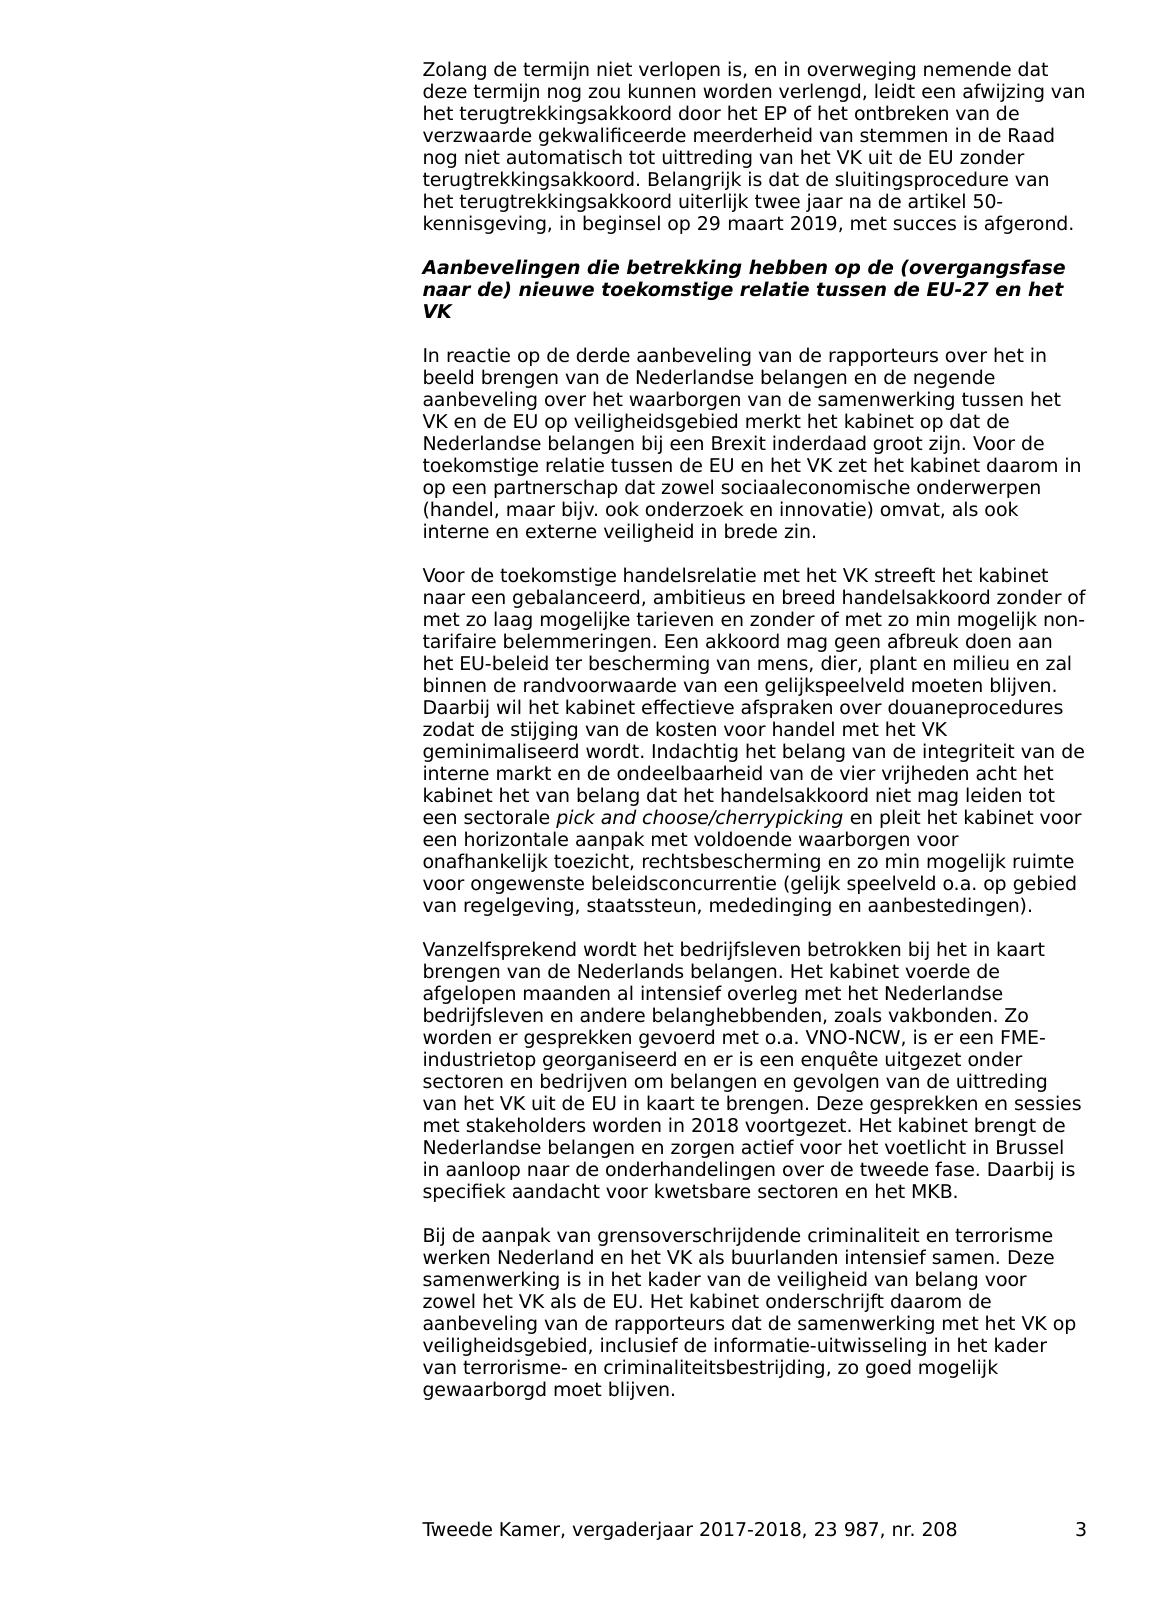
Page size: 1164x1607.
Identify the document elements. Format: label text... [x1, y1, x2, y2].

text Bij de aanpak van grensoverschrijdende criminaliteit en terrorisme werken Nederland en het VK als buurlanden intensief samen. Deze samenwerking is in het kader van de veiligheid van belang voor zowel het VK als de EU. Het kabinet onderschrijft daarom de aanbeveling van de rapporteurs dat de samenwerking met het VK op veiligheidsgebied, inclusief de informatie-uitwisseling in het kader van terrorisme- en criminaliteitsbestrijding, zo goed mogelijk gewaarborgd moet blijven. [422, 1225, 1087, 1401]
text Zolang de termijn niet verlopen is, en in overweging nemende dat deze termijn nog zou kunnen worden verlengd, leidt een afwijzing van het terugtrekkingsakkoord door het EP of het ontbreken van de verzwaarde gekwalificeerde meerderheid van stemmen in de Raad nog niet automatisch tot uittreding van het VK uit de EU zonder terugtrekkingsakkoord. Belangrijk is dat de sluitingsprocedure van het terugtrekkingsakkoord uiterlijk twee jaar na de artikel 50-kennisgeving, in beginsel op 29 maart 2019, met succes is afgerond. [422, 59, 1087, 235]
subtitle Aanbevelingen die betrekking hebben op de (overgangsfase naar de) nieuwe toekomstige relatie tussen de EU-27 en het VK [422, 257, 1087, 323]
text Vanzelfsprekend wordt het bedrijfsleven betrokken bij het in kaart brengen van de Nederlands belangen. Het kabinet voerde de afgelopen maanden al intensief overleg met het Nederlandse bedrijfsleven en andere belanghebbenden, zoals vakbonden. Zo worden er gesprekken gevoerd met o.a. VNO-NCW, is er een FME-industrietop georganiseerd en er is een enquête uitgezet onder sectoren en bedrijven om belangen en gevolgen van de uittreding van het VK uit de EU in kaart te brengen. Deze gesprekken en sessies met stakeholders worden in 2018 voortgezet. Het kabinet brengt de Nederlandse belangen en zorgen actief voor het voetlicht in Brussel in aanloop naar de onderhandelingen over de tweede fase. Daarbij is specifiek aandacht voor kwetsbare sectoren en het MKB. [422, 939, 1087, 1203]
text Voor de toekomstige handelsrelatie met het VK streeft het kabinet naar een gebalanceerd, ambitieus en breed handelsakkoord zonder of met zo laag mogelijke tarieven en zonder of met zo min mogelijk non-tarifaire belemmeringen. Een akkoord mag geen afbreuk doen aan het EU-beleid ter bescherming van mens, dier, plant en milieu en zal binnen de randvoorwaarde van een gelijkspeelveld moeten blijven. Daarbij wil het kabinet effectieve afspraken over douaneprocedures zodat de stijging van de kosten voor handel met het VK geminimaliseerd wordt. Indachtig het belang van de integriteit van de interne markt en de ondeelbaarheid van de vier vrijheden acht het kabinet het van belang dat het handelsakkoord niet mag leiden tot een sectorale pick and choose/cherrypicking en pleit het kabinet voor een horizontale aanpak met voldoende waarborgen voor onafhankelijk toezicht, rechtsbescherming en zo min mogelijk ruimte voor ongewenste beleidsconcurrentie (gelijk speelveld o.a. op gebied van regelgeving, staatssteun, mededinging en aanbestedingen). [422, 565, 1087, 917]
text In reactie op de derde aanbeveling van de rapporteurs over het in beeld brengen van de Nederlandse belangen en de negende aanbeveling over het waarborgen van de samenwerking tussen het VK en de EU op veiligheidsgebied merkt het kabinet op dat de Nederlandse belangen bij een Brexit inderdaad groot zijn. Voor de toekomstige relatie tussen de EU en het VK zet het kabinet daarom in op een partnerschap dat zowel sociaaleconomische onderwerpen (handel, maar bijv. ook onderzoek en innovatie) omvat, als ook interne en externe veiligheid in brede zin. [422, 345, 1087, 543]
